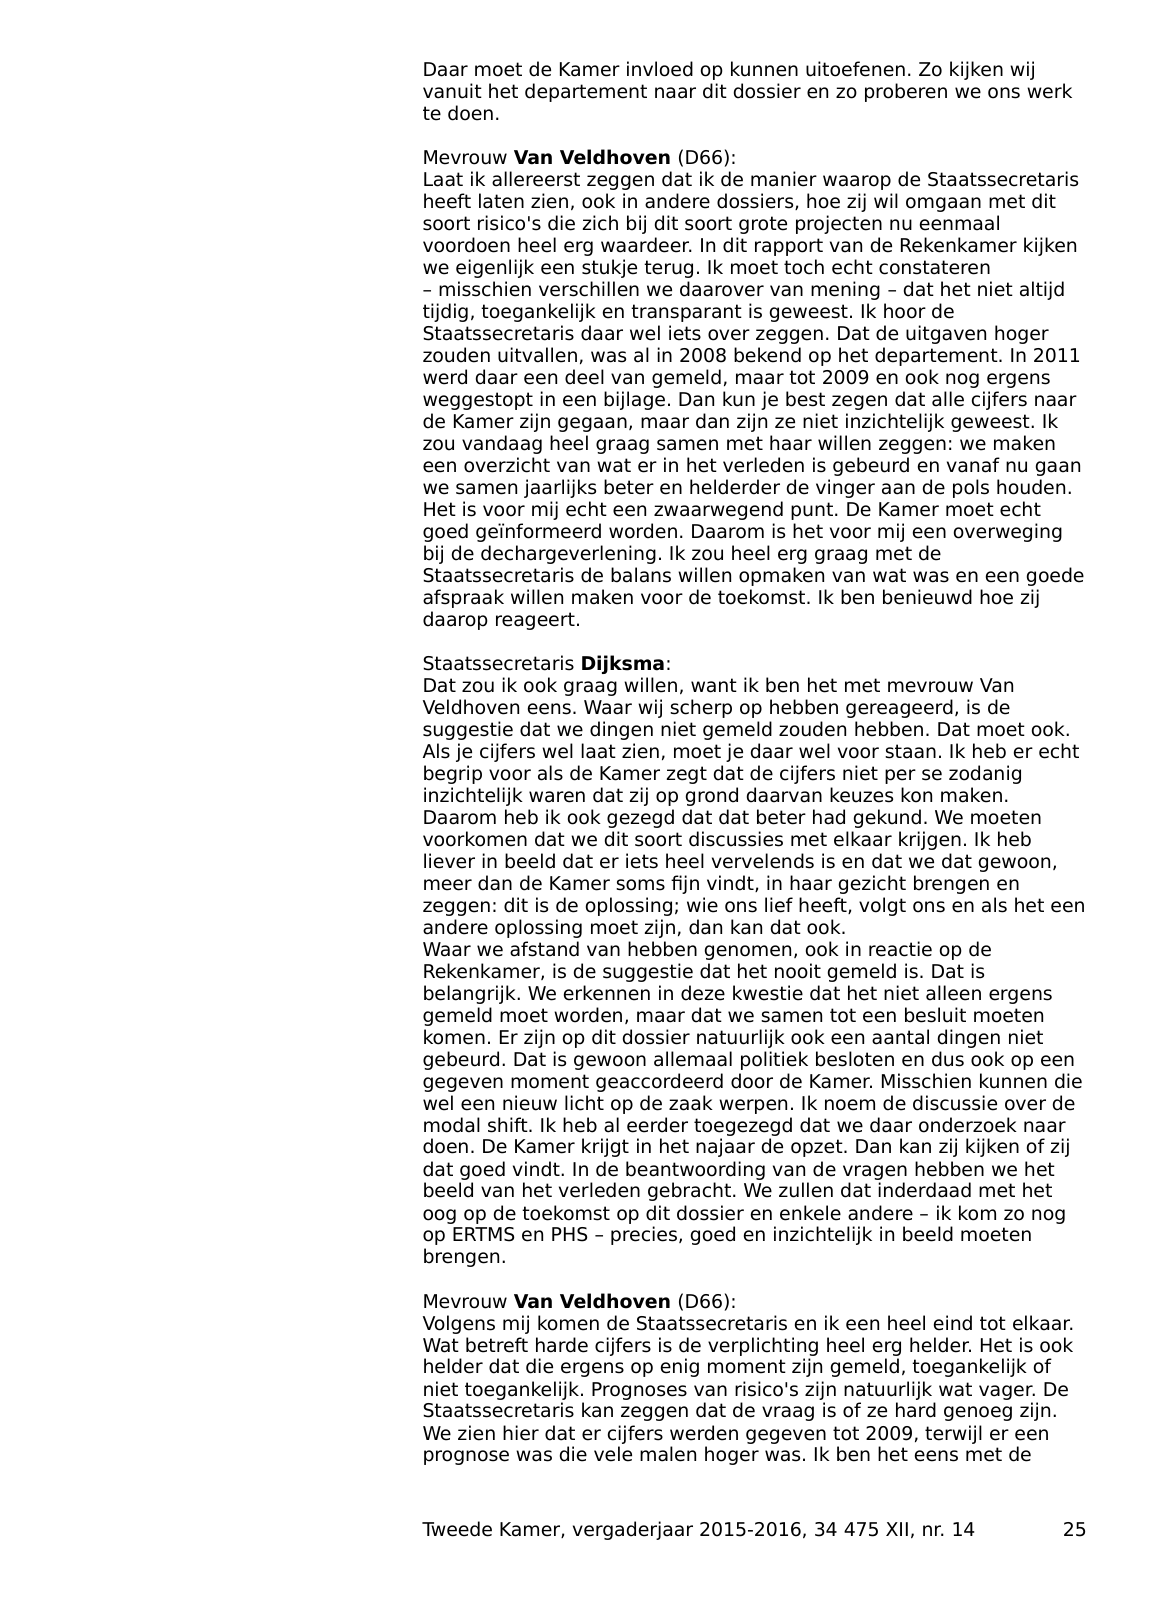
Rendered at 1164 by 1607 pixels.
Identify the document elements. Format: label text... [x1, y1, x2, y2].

text Mevrouw Van Veldhoven (D66): [422, 1291, 1087, 1312]
text Dat zou ik ook graag willen, want ik ben het met mevrouw Van Veldhoven eens. Waar wij scherp op hebben gereageerd, is de suggestie dat we dingen niet gemeld zouden hebben. Dat moet ook. Als je cijfers wel laat zien, moet je daar wel voor staan. Ik heb er echt begrip voor als de Kamer zegt dat de cijfers niet per se zodanig inzichtelijk waren dat zij op grond daarvan keuzes kon maken. Daarom heb ik ook gezegd dat dat beter had gekund. We moeten voorkomen dat we dit soort discussies met elkaar krijgen. Ik heb liever in beeld dat er iets heel vervelends is en dat we dat gewoon, meer dan de Kamer soms fijn vindt, in haar gezicht brengen en zeggen: dit is de oplossing; wie ons lief heeft, volgt ons en als het een andere oplossing moet zijn, dan kan dat ook. [422, 675, 1087, 939]
text Daar moet de Kamer invloed op kunnen uitoefenen. Zo kijken wij vanuit het departement naar dit dossier en zo proberen we ons werk te doen. [422, 59, 1087, 125]
text Laat ik allereerst zeggen dat ik de manier waarop de Staatssecretaris heeft laten zien, ook in andere dossiers, hoe zij wil omgaan met dit soort risico's die zich bij dit soort grote projecten nu eenmaal voordoen heel erg waardeer. In dit rapport van de Rekenkamer kijken we eigenlijk een stukje terug. Ik moet toch echt constateren – misschien verschillen we daarover van mening – dat het niet altijd tijdig, toegankelijk en transparant is geweest. Ik hoor de Staatssecretaris daar wel iets over zeggen. Dat de uitgaven hoger zouden uitvallen, was al in 2008 bekend op het departement. In 2011 werd daar een deel van gemeld, maar tot 2009 en ook nog ergens weggestopt in een bijlage. Dan kun je best zegen dat alle cijfers naar de Kamer zijn gegaan, maar dan zijn ze niet inzichtelijk geweest. Ik zou vandaag heel graag samen met haar willen zeggen: we maken een overzicht van wat er in het verleden is gebeurd en vanaf nu gaan we samen jaarlijks beter en helderder de vinger aan de pols houden. Het is voor mij echt een zwaarwegend punt. De Kamer moet echt goed geïnformeerd worden. Daarom is het voor mij een overweging bij de dechargeverlening. Ik zou heel erg graag met de Staatssecretaris de balans willen opmaken van wat was en een goede afspraak willen maken voor de toekomst. Ik ben benieuwd hoe zij daarop reageert. [422, 169, 1087, 631]
text Staatssecretaris Dijksma: [422, 653, 1087, 675]
text Volgens mij komen de Staatssecretaris en ik een heel eind tot elkaar. Wat betreft harde cijfers is de verplichting heel erg helder. Het is ook helder dat die ergens op enig moment zijn gemeld, toegankelijk of niet toegankelijk. Prognoses van risico's zijn natuurlijk wat vager. De Staatssecretaris kan zeggen dat de vraag is of ze hard genoeg zijn. We zien hier dat er cijfers werden gegeven tot 2009, terwijl er een prognose was die vele malen hoger was. Ik ben het eens met de [422, 1312, 1087, 1466]
text Mevrouw Van Veldhoven (D66): [422, 147, 1087, 169]
text Waar we afstand van hebben genomen, ook in reactie op de Rekenkamer, is de suggestie dat het nooit gemeld is. Dat is belangrijk. We erkennen in deze kwestie dat het niet alleen ergens gemeld moet worden, maar dat we samen tot een besluit moeten komen. Er zijn op dit dossier natuurlijk ook een aantal dingen niet gebeurd. Dat is gewoon allemaal politiek besloten en dus ook op een gegeven moment geaccordeerd door de Kamer. Misschien kunnen die wel een nieuw licht op de zaak werpen. Ik noem de discussie over de modal shift. Ik heb al eerder toegezegd dat we daar onderzoek naar doen. De Kamer krijgt in het najaar de opzet. Dan kan zij kijken of zij dat goed vindt. In de beantwoording van de vragen hebben we het beeld van het verleden gebracht. We zullen dat inderdaad met het oog op de toekomst op dit dossier en enkele andere – ik kom zo nog op ERTMS en PHS – precies, goed en inzichtelijk in beeld moeten brengen. [422, 939, 1087, 1268]
